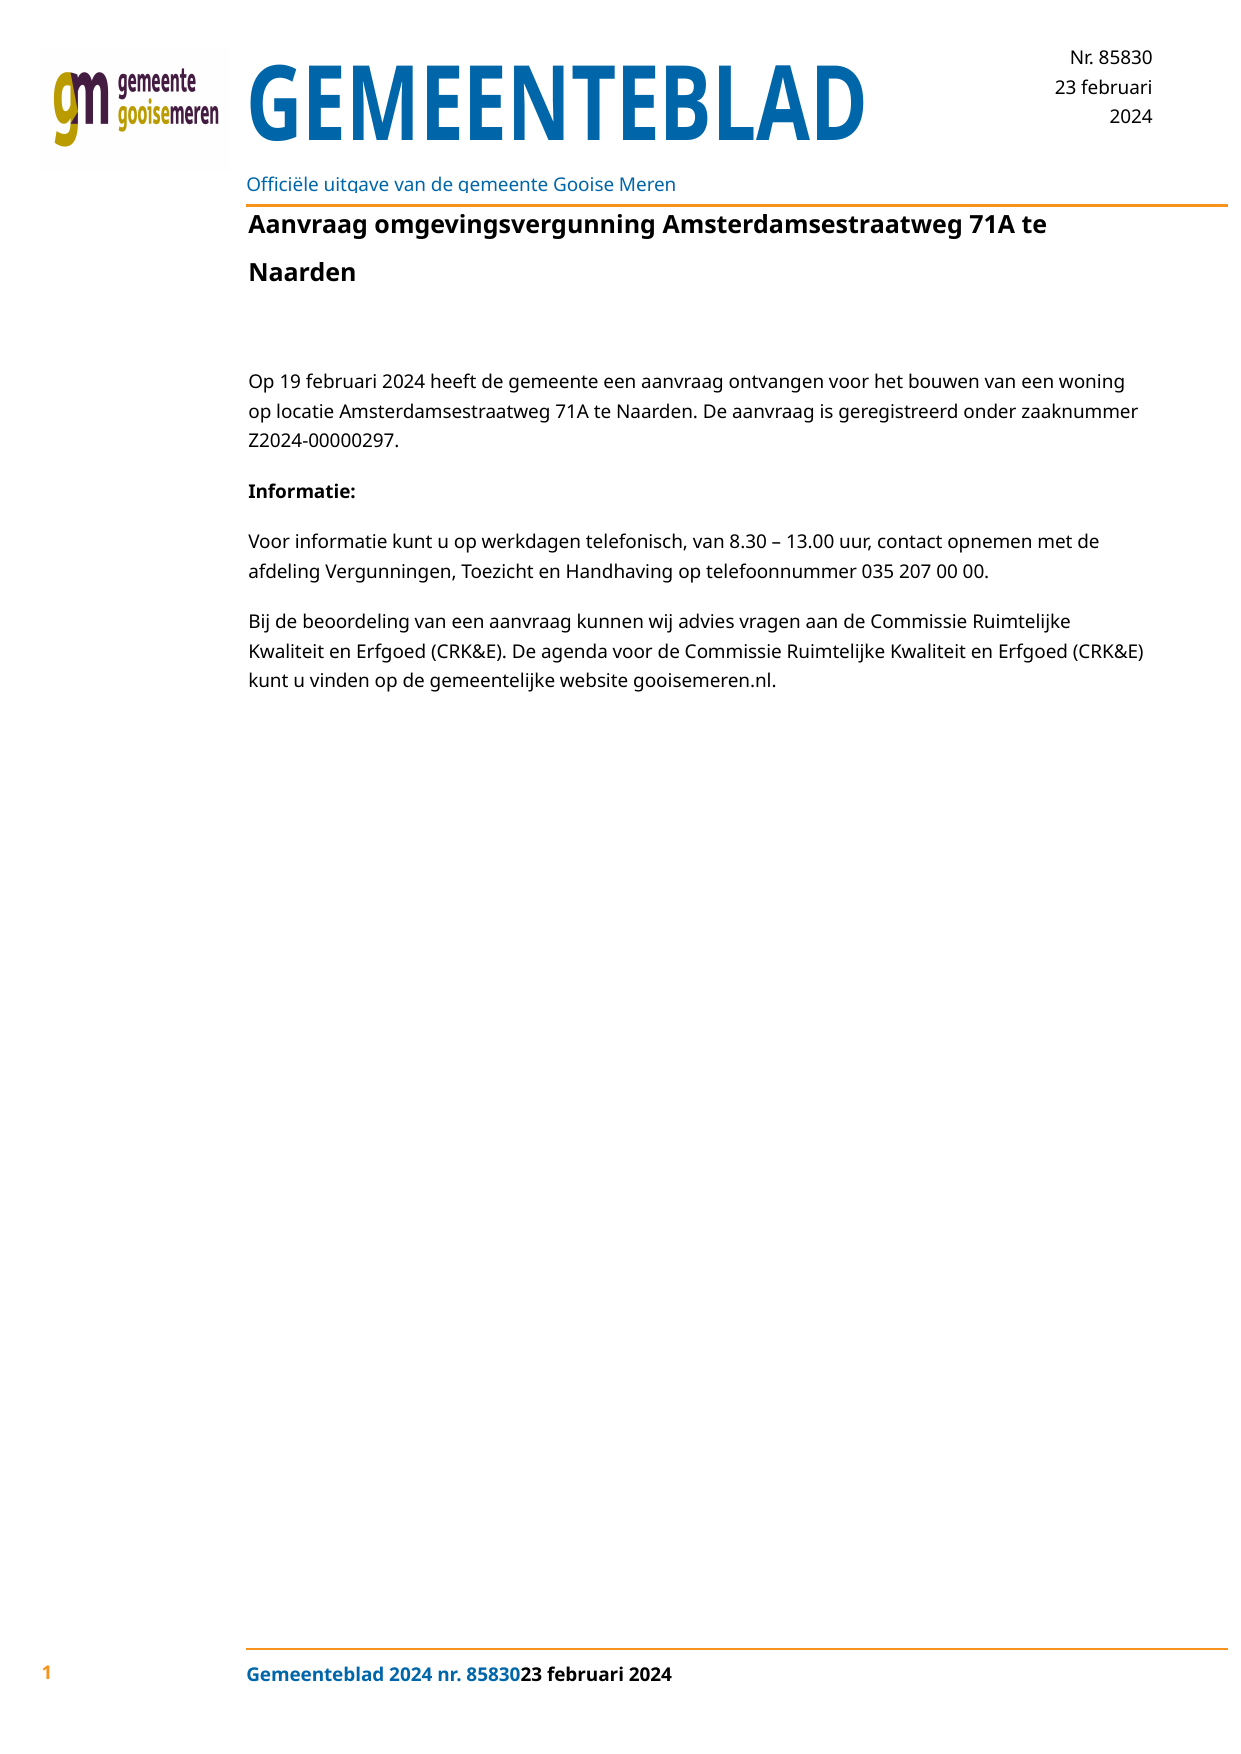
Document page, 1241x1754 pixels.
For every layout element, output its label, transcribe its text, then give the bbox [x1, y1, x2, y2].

text Aanvraag omgevingsvergunning Amsterdamsestraatweg 71A te Naarden [248, 207, 1152, 288]
picture [41, 47, 231, 172]
text Op 19 februari 2024 heeft de gemeente een aanvraag ontvangen voor het bouwen van een woning op locatie Amsterdamsestraatweg 71A te Naarden. De aanvraag is geregistreerd onder zaaknummer Z2024-00000297. [248, 368, 1152, 453]
text Voor informatie kunt u op werkdagen telefonisch, van 8.30 – 13.00 uur, contact opnemen met de afdeling Vergunningen, Toezicht en Handhaving op telefoonnummer 035 207 00 00. [248, 528, 1152, 584]
text Informatie: [248, 478, 1152, 504]
text Bij de beoordeling van een aanvraag kunnen wij advies vragen aan de Commissie Ruimtelijke Kwaliteit en Erfgoed (CRK&E). De agenda voor de Commissie Ruimtelijke Kwaliteit en Erfgoed (CRK&E) kunt u vinden op de gemeentelijke website gooisemeren.nl. [248, 608, 1152, 693]
